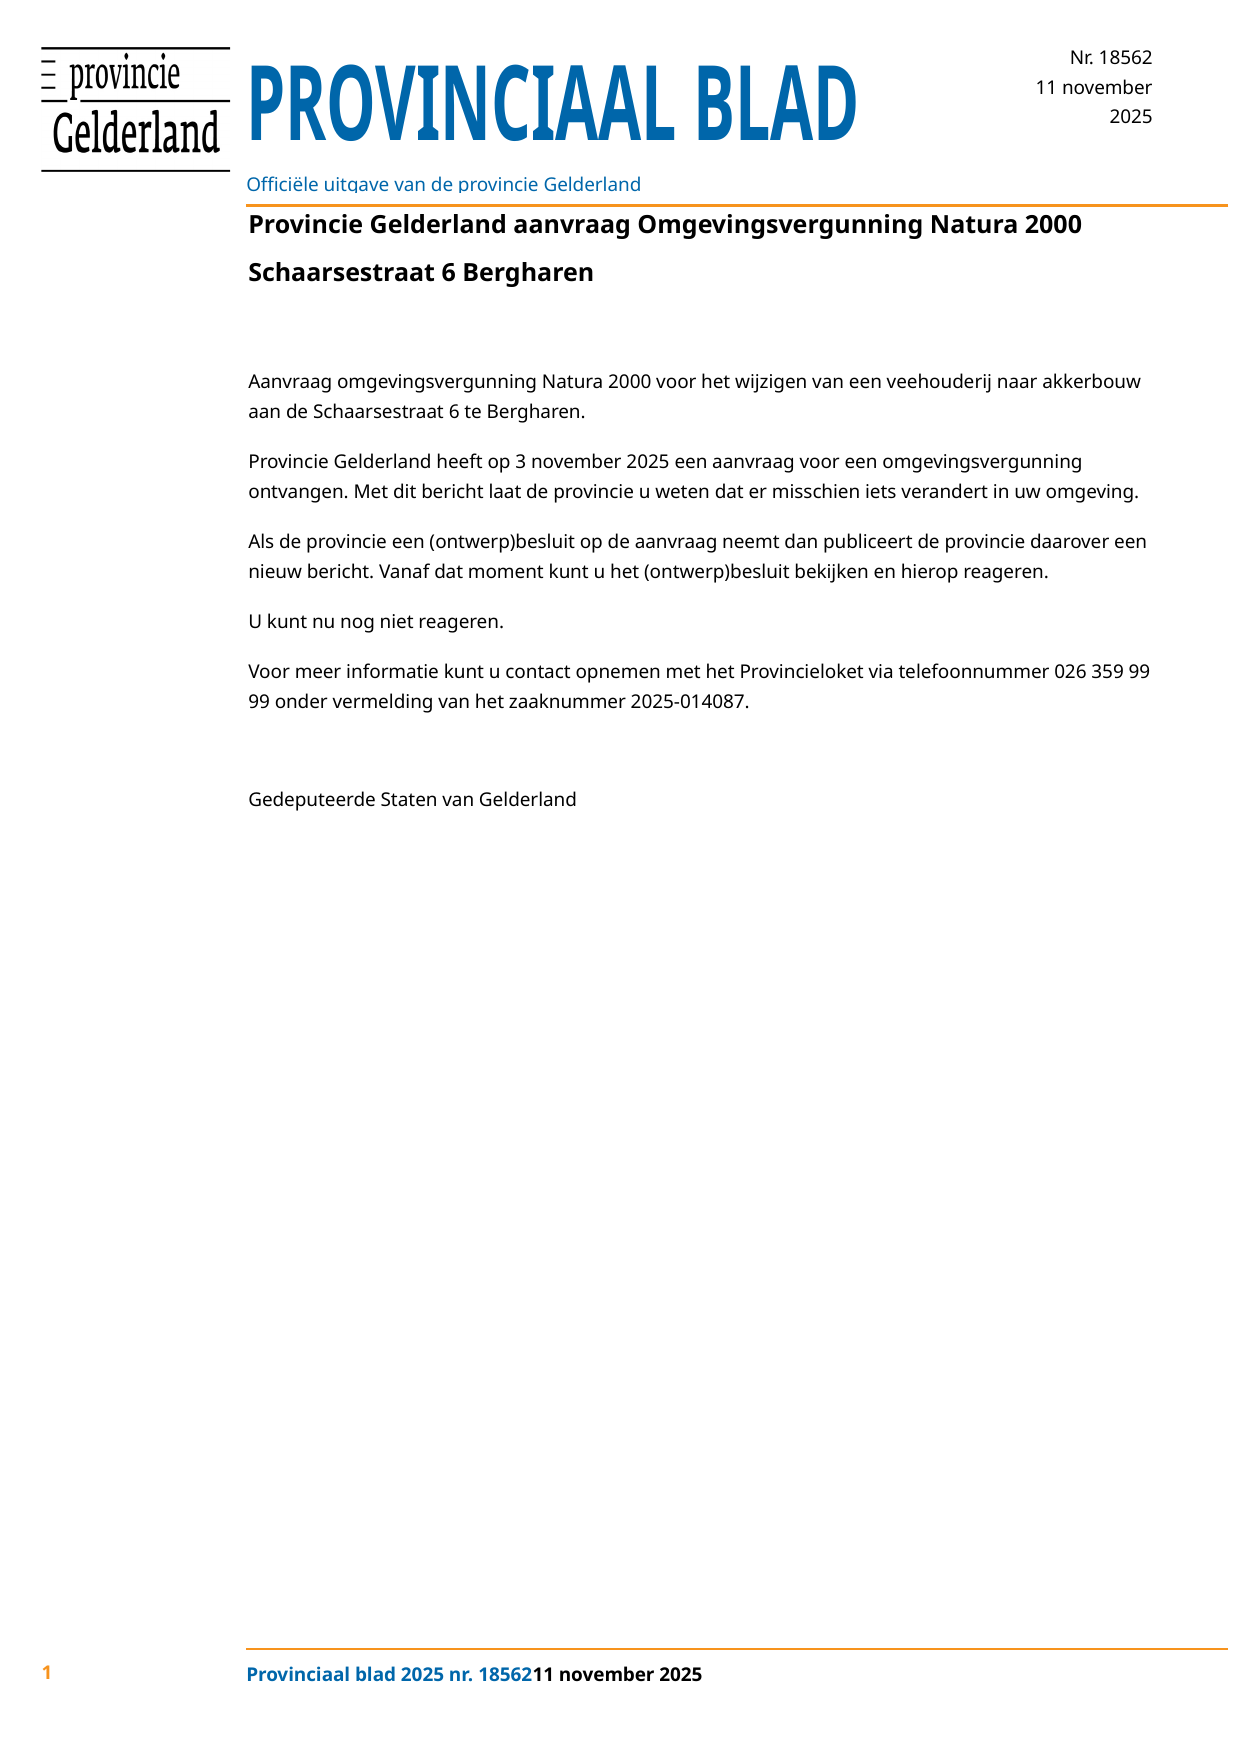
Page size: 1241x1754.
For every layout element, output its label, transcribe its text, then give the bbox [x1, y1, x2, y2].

text U kunt nu nog niet reageren. [248, 608, 1152, 634]
text Provincie Gelderland aanvraag Omgevingsvergunning Natura 2000 Schaarsestraat 6 Bergharen [248, 207, 1152, 288]
text Aanvraag omgevingsvergunning Natura 2000 voor het wijzigen van een veehouderij naar akkerbouw aan de Schaarsestraat 6 te Bergharen. [248, 368, 1152, 424]
text Provincie Gelderland heeft op 3 november 2025 een aanvraag voor een omgevingsvergunning ontvangen. Met dit bericht laat de provincie u weten dat er misschien iets verandert in uw omgeving. [248, 448, 1152, 504]
text Voor meer informatie kunt u contact opnemen met het Provincieloket via telefoonnummer 026 359 99 99 onder vermelding van het zaaknummer 2025-014087. [248, 659, 1152, 714]
text Als de provincie een (ontwerp)besluit op de aanvraag neemt dan publiceert de provincie daarover een nieuw bericht. Vanaf dat moment kunt u het (ontwerp)besluit bekijken en hierop reageren. [248, 528, 1152, 584]
picture [41, 47, 231, 172]
text Gedeputeerde Staten van Gelderland [248, 787, 1152, 812]
